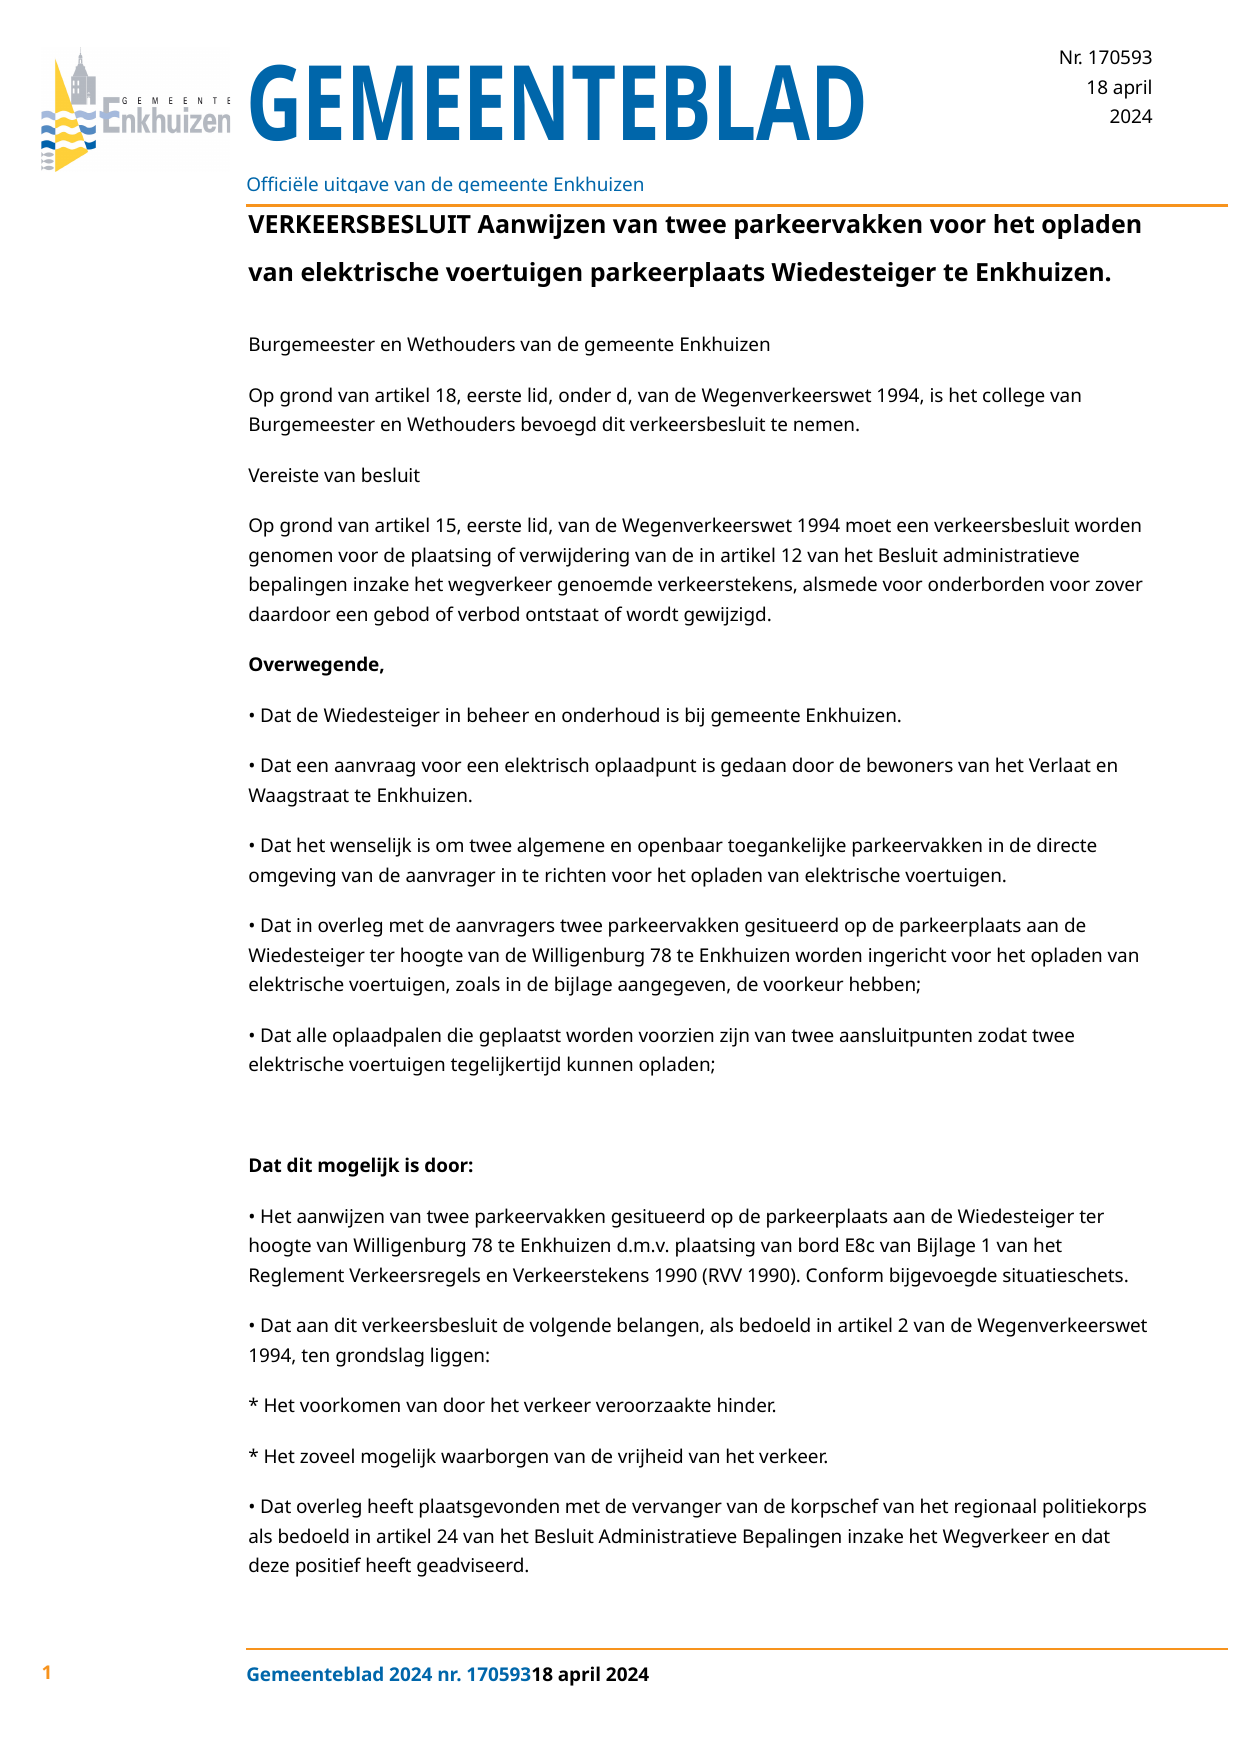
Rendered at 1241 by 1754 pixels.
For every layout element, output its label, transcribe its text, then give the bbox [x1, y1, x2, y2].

text Op grond van artikel 18, eerste lid, onder d, van de Wegenverkeerswet 1994, is het college van Burgemeester en Wethouders bevoegd dit verkeersbesluit te nemen. [248, 382, 1152, 437]
text Dat dit mogelijk is door: [248, 1152, 1152, 1178]
text • Dat overleg heeft plaatsgevonden met de vervanger van de korpschef van het regionaal politiekorps als bedoeld in artikel 24 van het Besluit Administratieve Bepalingen inzake het Wegverkeer en dat deze positief heeft geadviseerd. [248, 1493, 1152, 1578]
text Op grond van artikel 15, eerste lid, van de Wegenverkeerswet 1994 moet een verkeersbesluit worden genomen voor de plaatsing of verwijdering van de in artikel 12 van het Besluit administratieve bepalingen inzake het wegverkeer genoemde verkeerstekens, alsmede voor onderborden voor zover daardoor een gebod of verbod ontstaat of wordt gewijzigd. [248, 512, 1152, 627]
text • Dat alle oplaadpalen die geplaatst worden voorzien zijn van twee aansluitpunten zodat twee elektrische voertuigen tegelijkertijd kunnen opladen; [248, 1022, 1152, 1077]
text • Dat in overleg met de aanvragers twee parkeervakken gesitueerd op de parkeerplaats aan de Wiedesteiger ter hoogte van de Willigenburg 78 te Enkhuizen worden ingericht voor het opladen van elektrische voertuigen, zoals in de bijlage aangegeven, de voorkeur hebben; [248, 912, 1152, 997]
text * Het zoveel mogelijk waarborgen van de vrijheid van het verkeer. [248, 1443, 1152, 1468]
text • Dat de Wiedesteiger in beheer en onderhoud is bij gemeente Enkhuizen. [248, 702, 1152, 728]
text • Dat een aanvraag voor een elektrisch oplaadpunt is gedaan door de bewoners van het Verlaat en Waagstraat te Enkhuizen. [248, 752, 1152, 808]
text Overwegende, [248, 652, 1152, 677]
text • Dat aan dit verkeersbesluit de volgende belangen, als bedoeld in artikel 2 van de Wegenverkeerswet 1994, ten grondslag liggen: [248, 1312, 1152, 1368]
text • Het aanwijzen van twee parkeervakken gesitueerd op de parkeerplaats aan de Wiedesteiger ter hoogte van Willigenburg 78 te Enkhuizen d.m.v. plaatsing van bord E8c van Bijlage 1 van het Reglement Verkeersregels en Verkeerstekens 1990 (RVV 1990). Conform bijgevoegde situatieschets. [248, 1203, 1152, 1288]
text VERKEERSBESLUIT Aanwijzen van twee parkeervakken voor het opladen van elektrische voertuigen parkeerplaats Wiedesteiger te Enkhuizen. [248, 207, 1152, 288]
text * Het voorkomen van door het verkeer veroorzaakte hinder. [248, 1392, 1152, 1418]
text Vereiste van besluit [248, 462, 1152, 488]
text • Dat het wenselijk is om twee algemene en openbaar toegankelijke parkeervakken in de directe omgeving van de aanvrager in te richten voor het opladen van elektrische voertuigen. [248, 832, 1152, 888]
picture [41, 47, 231, 172]
text Burgemeester en Wethouders van de gemeente Enkhuizen [248, 332, 1152, 357]
